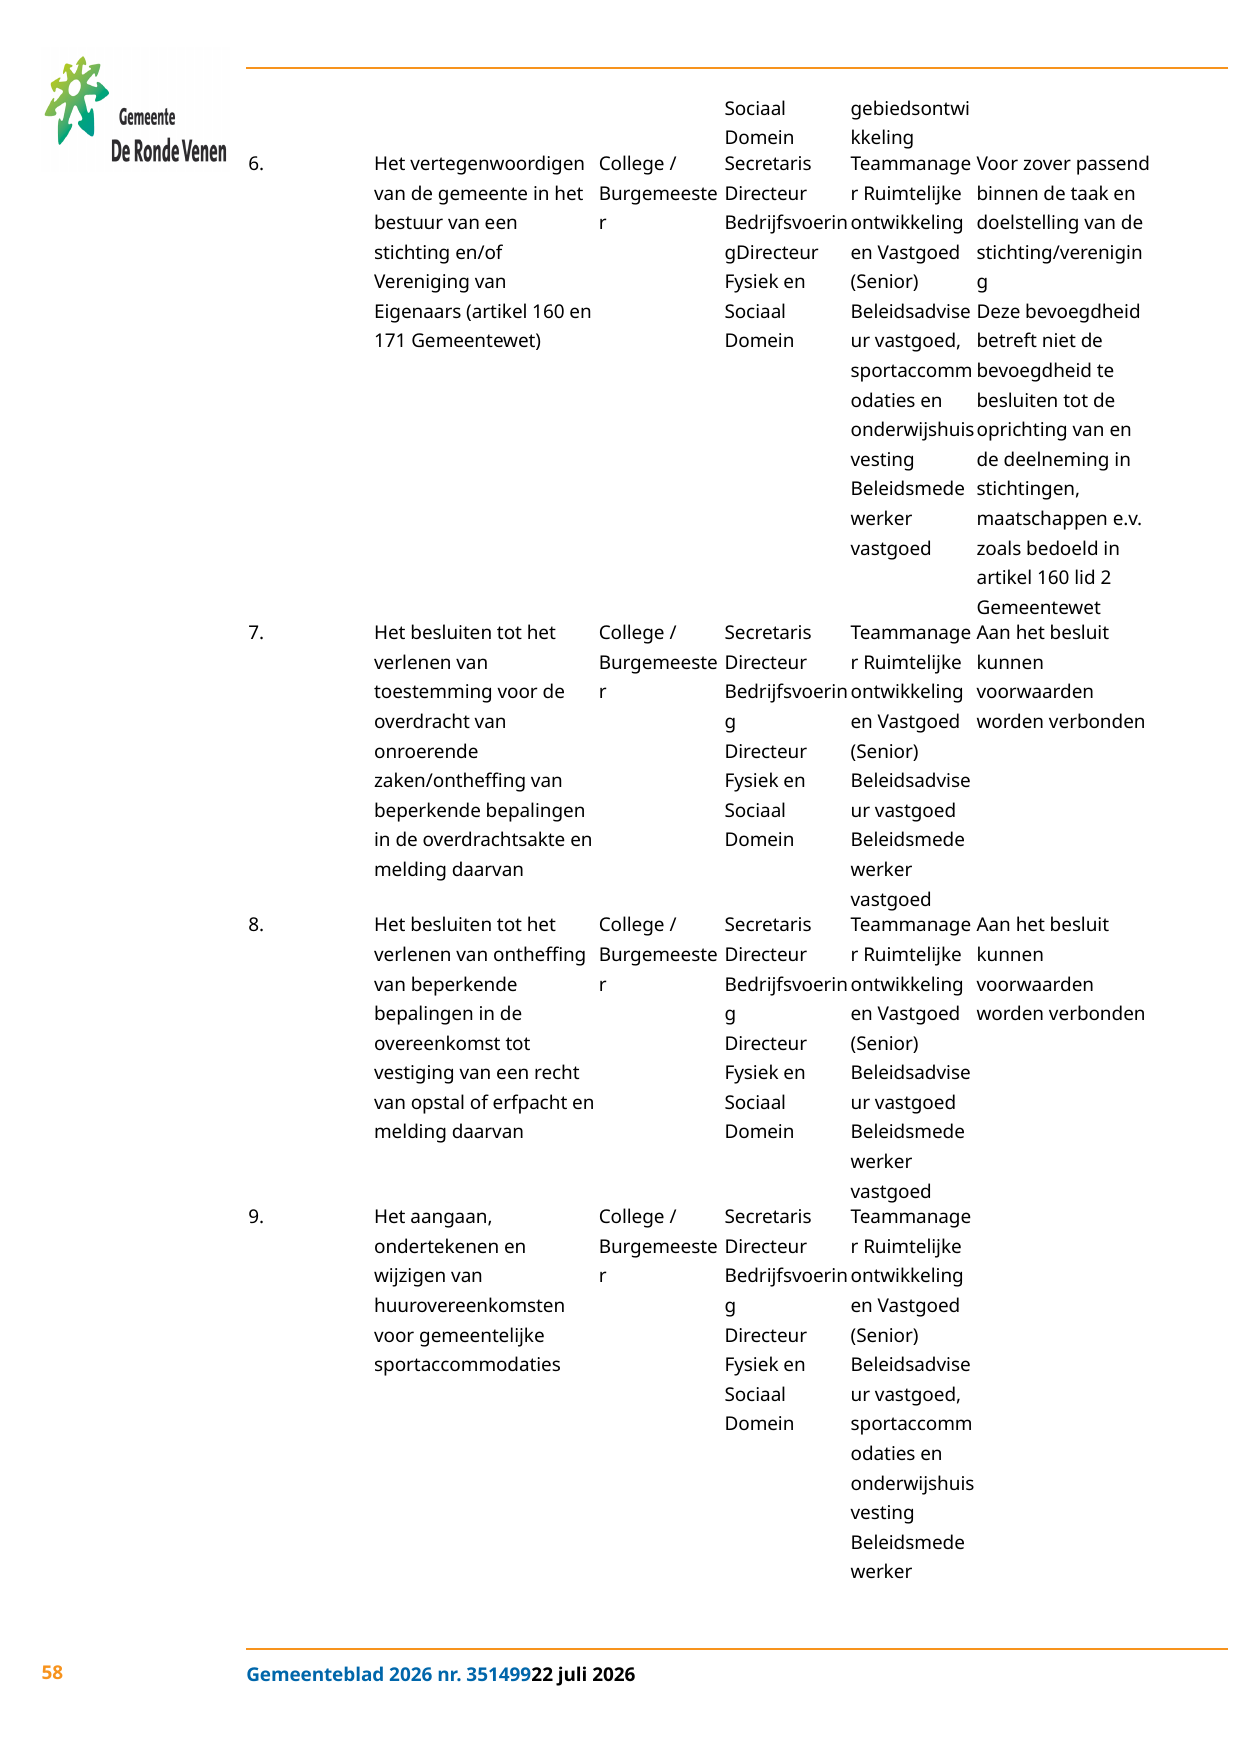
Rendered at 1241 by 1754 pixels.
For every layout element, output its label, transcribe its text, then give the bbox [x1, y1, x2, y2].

table_cell Sociaal Domein [724, 95, 850, 150]
table_cell College / Burgemeester [599, 620, 724, 912]
table_cell 9. [248, 1204, 374, 1584]
table_cell Het besluiten tot het verlenen van ontheffing van beperkende bepalingen in de overeenkomst tot vestiging van een recht van opstal of erfpacht en melding daarvan [374, 912, 598, 1203]
table_cell [374, 95, 598, 150]
table_cell Secretaris Directeur BedrijfsvoeringDirecteur Fysiek en Sociaal Domein [724, 150, 850, 619]
table_cell Secretaris Directeur Bedrijfsvoering Directeur Fysiek en Sociaal Domein [724, 912, 850, 1203]
table_cell College / Burgemeester [599, 1204, 724, 1584]
table_cell College / Burgemeester [599, 912, 724, 1203]
table_cell 7. [248, 620, 374, 912]
table_cell 6. [248, 150, 374, 619]
table_cell Het vertegenwoordigen van de gemeente in het bestuur van een stichting en/of Vereniging van Eigenaars (artikel 160 en 171 Gemeentewet) [374, 150, 598, 619]
picture [41, 47, 231, 172]
table_cell Teammanager Ruimtelijke ontwikkeling en Vastgoed (Senior) Beleidsadviseur vastgoed Beleidsmedewerker vastgoed [850, 620, 976, 912]
table_cell [599, 95, 724, 150]
table_cell Teammanager Ruimtelijke ontwikkeling en Vastgoed (Senior) Beleidsadviseur vastgoed, sportaccommodaties en onderwijshuisvesting Beleidsmedewerker [850, 1204, 976, 1584]
table_cell Secretaris Directeur Bedrijfsvoering Directeur Fysiek en Sociaal Domein [724, 620, 850, 912]
table_cell Het besluiten tot het verlenen van toestemming voor de overdracht van onroerende zaken/ontheffing van beperkende bepalingen in de overdrachtsakte en melding daarvan [374, 620, 598, 912]
table_cell College / Burgemeester [599, 150, 724, 619]
table_cell Het aangaan, ondertekenen en wijzigen van huurovereenkomsten voor gemeentelijke sportaccommodaties [374, 1204, 598, 1584]
table_cell [976, 1204, 1152, 1584]
table_cell Aan het besluit kunnen voorwaarden worden verbonden [976, 620, 1152, 912]
table_cell gebiedsontwikkeling [850, 95, 976, 150]
table_cell 8. [248, 912, 374, 1203]
table_cell [976, 95, 1152, 150]
table_cell Voor zover passend binnen de taak en doelstelling van de stichting/vereniging Deze bevoegdheid betreft niet de bevoegdheid te besluiten tot de oprichting van en de deelneming in stichtingen, maatschappen e.v. zoals bedoeld in artikel 160 lid 2 Gemeentewet [976, 150, 1152, 619]
table_cell Secretaris Directeur Bedrijfsvoering Directeur Fysiek en Sociaal Domein [724, 1204, 850, 1584]
table_cell Teammanager Ruimtelijke ontwikkeling en Vastgoed (Senior) Beleidsadviseur vastgoed Beleidsmedewerker vastgoed [850, 912, 976, 1203]
table_cell [248, 95, 374, 150]
table_cell Aan het besluit kunnen voorwaarden worden verbonden [976, 912, 1152, 1203]
table_cell Teammanager Ruimtelijke ontwikkeling en Vastgoed (Senior) Beleidsadviseur vastgoed, sportaccommodaties en onderwijshuisvesting Beleidsmedewerker vastgoed [850, 150, 976, 619]
